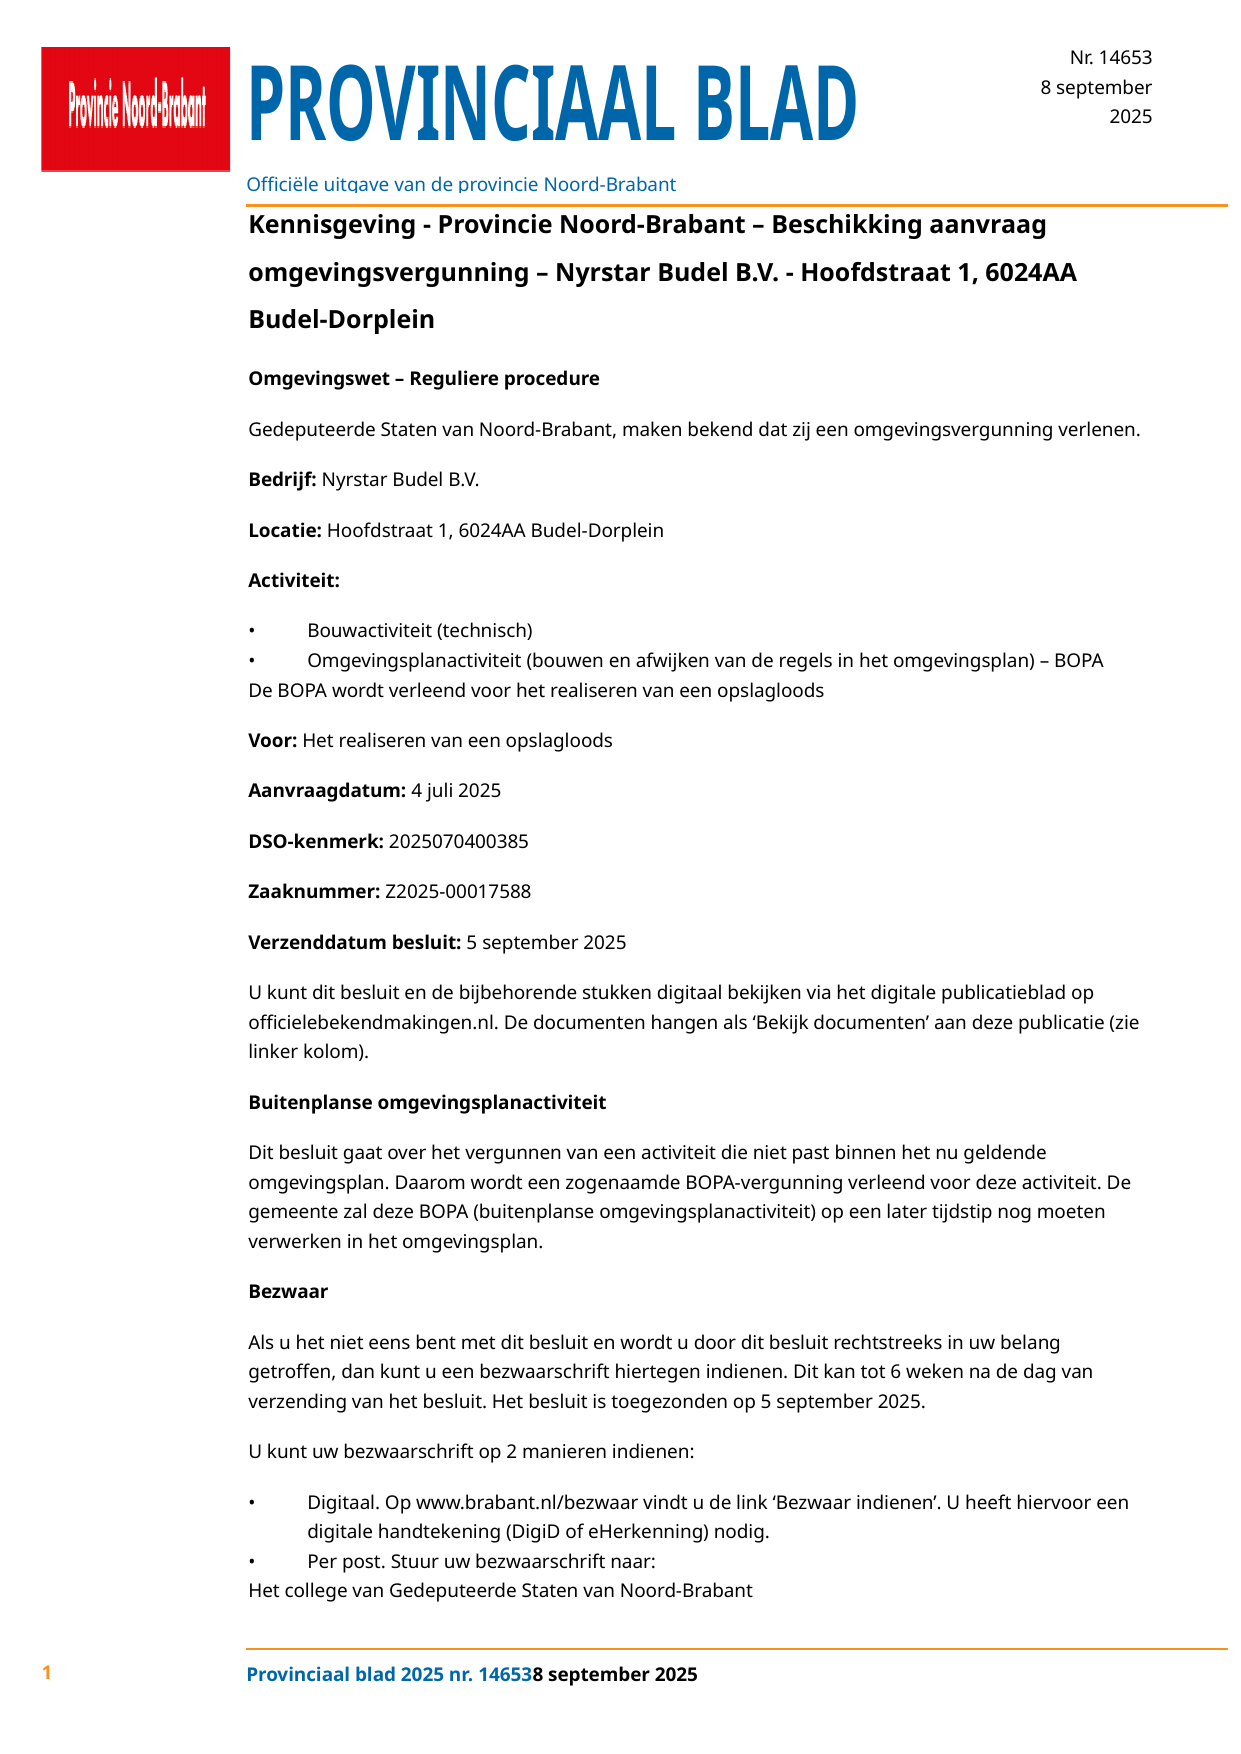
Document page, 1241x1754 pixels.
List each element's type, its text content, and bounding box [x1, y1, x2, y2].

list Digitaal. Op www.brabant.nl/bezwaar vindt u de link ‘Bezwaar indienen’. U heeft hiervoor een digitale handtekening (DigiD of eHerkenning) nodig. [248, 1489, 1152, 1544]
text Zaaknummer: Z2025-00017588 [248, 878, 1152, 904]
text DSO-kenmerk: 2025070400385 [248, 828, 1152, 854]
text Voor: Het realiseren van een opslagloods [248, 727, 1152, 753]
text Als u het niet eens bent met dit besluit en wordt u door dit besluit rechtstreeks in uw belang getroffen, dan kunt u een bezwaarschrift hiertegen indienen. Dit kan tot 6 weken na de dag van verzending van het besluit. Het besluit is toegezonden op 5 september 2025. [248, 1329, 1152, 1414]
text Bezwaar [248, 1278, 1152, 1304]
list Bouwactiviteit (technisch) [248, 618, 1152, 643]
text De BOPA wordt verleend voor het realiseren van een opslagloods [248, 677, 1152, 702]
text Aanvraagdatum: 4 juli 2025 [248, 778, 1152, 803]
text Activiteit: [248, 567, 1152, 593]
text Dit besluit gaat over het vergunnen van een activiteit die niet past binnen het nu geldende omgevingsplan. Daarom wordt een zogenaamde BOPA-vergunning verleend voor deze activiteit. De gemeente zal deze BOPA (buitenplanse omgevingsplanactiviteit) op een later tijdstip nog moeten verwerken in het omgevingsplan. [248, 1139, 1152, 1254]
text Omgevingswet – Reguliere procedure [248, 366, 1152, 391]
text Bedrijf: Nyrstar Budel B.V. [248, 466, 1152, 492]
picture [41, 47, 231, 172]
text Kennisgeving - Provincie Noord-Brabant – Beschikking aanvraag omgevingsvergunning – Nyrstar Budel B.V. - Hoofdstraat 1, 6024AA Budel-Dorplein [248, 207, 1152, 336]
text Het college van Gedeputeerde Staten van Noord-Brabant [248, 1578, 1152, 1603]
text U kunt uw bezwaarschrift op 2 manieren indienen: [248, 1438, 1152, 1464]
list Omgevingsplanactiviteit (bouwen en afwijken van de regels in het omgevingsplan) – BOPA [248, 647, 1152, 673]
text U kunt dit besluit en de bijbehorende stukken digitaal bekijken via het digitale publicatieblad op officielebekendmakingen.nl. De documenten hangen als ‘Bekijk documenten’ aan deze publicatie (zie linker kolom). [248, 979, 1152, 1064]
text Locatie: Hoofdstraat 1, 6024AA Budel-Dorplein [248, 517, 1152, 542]
text Verzenddatum besluit: 5 september 2025 [248, 929, 1152, 954]
text Gedeputeerde Staten van Noord-Brabant, maken bekend dat zij een omgevingsvergunning verlenen. [248, 416, 1152, 442]
text Buitenplanse omgevingsplanactiviteit [248, 1089, 1152, 1114]
list Per post. Stuur uw bezwaarschrift naar: [248, 1548, 1152, 1574]
